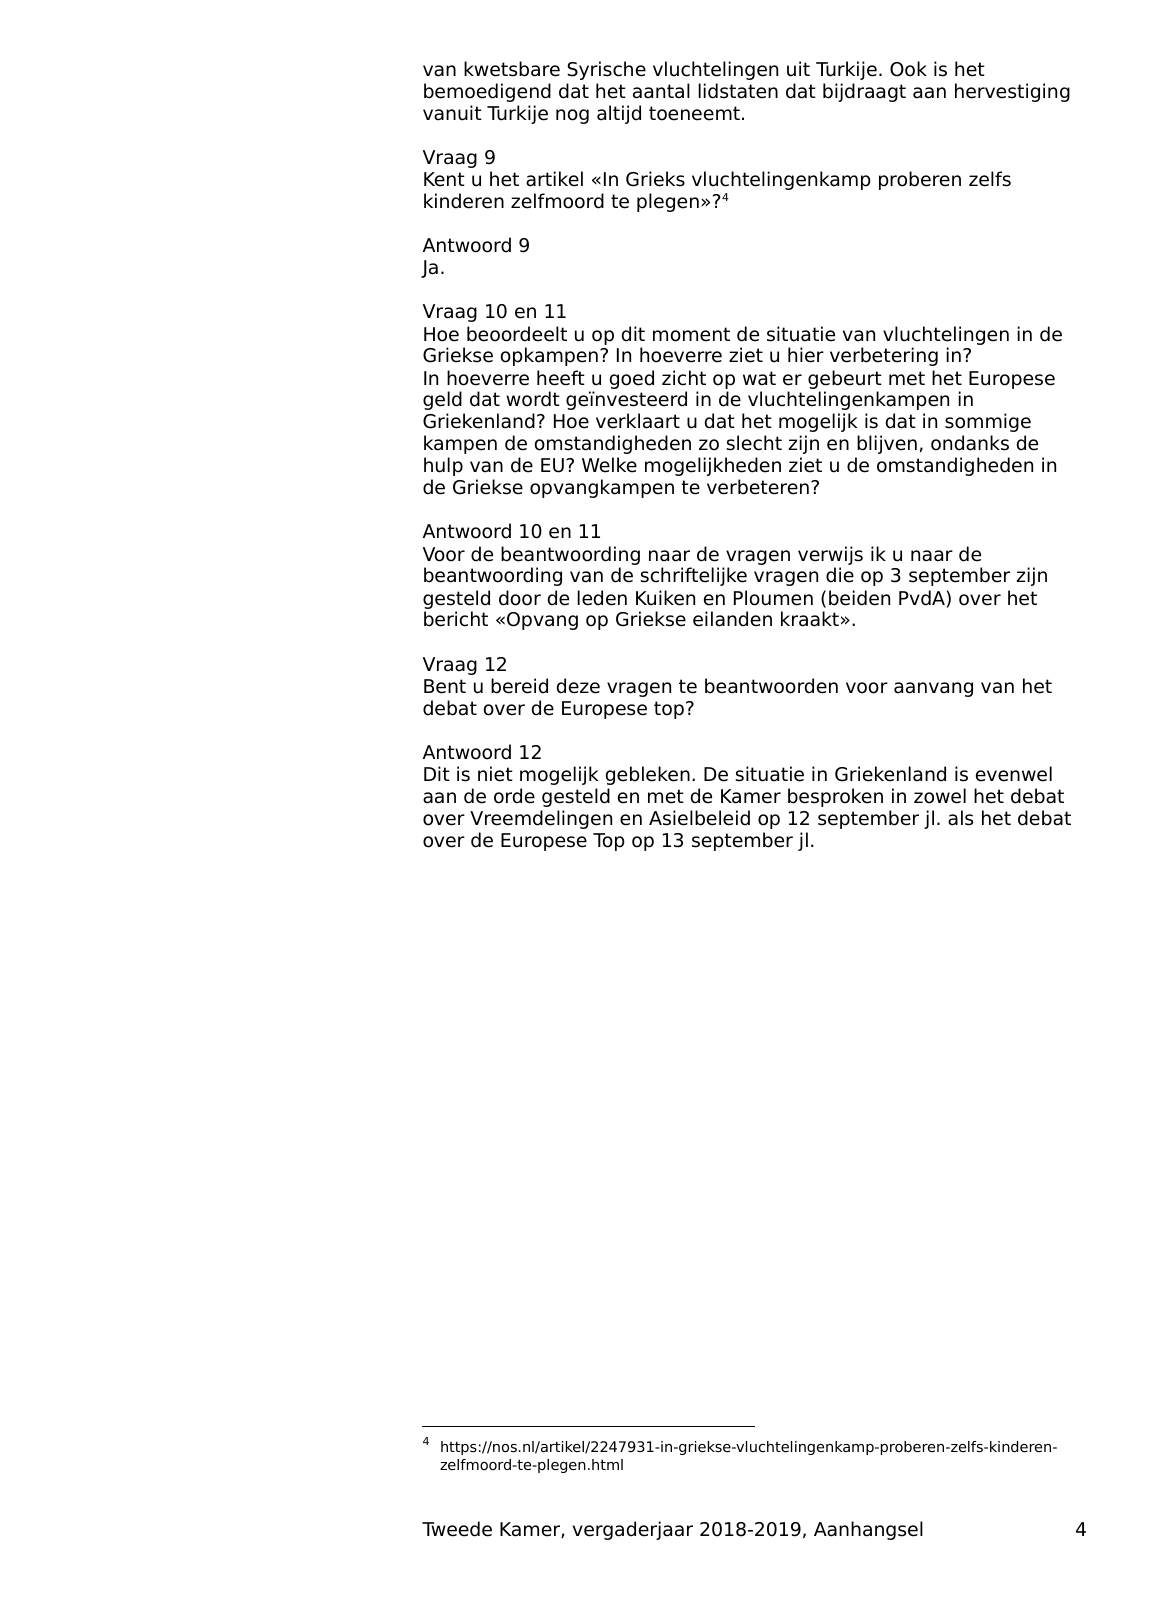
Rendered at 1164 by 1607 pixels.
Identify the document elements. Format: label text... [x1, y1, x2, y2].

text https://nos.nl/artikel/2247931-in-griekse-vluchtelingenkamp-proberen-zelfs-kinderen-zelfmoord-te-plegen.html [422, 1435, 1087, 1474]
text Antwoord 12 [422, 742, 1087, 764]
text Hoe beoordeelt u op dit moment de situatie van vluchtelingen in de Griekse opkampen? In hoeverre ziet u hier verbetering in? [422, 323, 1087, 367]
text In hoeverre heeft u goed zicht op wat er gebeurt met het Europese geld dat wordt geïnvesteerd in de vluchtelingenkampen in Griekenland? Hoe verklaart u dat het mogelijk is dat in sommige kampen de omstandigheden zo slecht zijn en blijven, ondanks de hulp van de EU? Welke mogelijkheden ziet u de omstandigheden in de Griekse opvangkampen te verbeteren? [422, 367, 1087, 499]
text Vraag 12 [422, 653, 1087, 676]
text Ja. [422, 257, 1087, 279]
text Vraag 10 en 11 [422, 301, 1087, 323]
text Antwoord 10 en 11 [422, 521, 1087, 543]
text Vraag 9 [422, 147, 1087, 169]
text Voor de beantwoording naar de vragen verwijs ik u naar de beantwoording van de schriftelijke vragen die op 3 september zijn gesteld door de leden Kuiken en Ploumen (beiden PvdA) over het bericht «Opvang op Griekse eilanden kraakt». [422, 543, 1087, 631]
text Dit is niet mogelijk gebleken. De situatie in Griekenland is evenwel aan de orde gesteld en met de Kamer besproken in zowel het debat over Vreemdelingen en Asielbeleid op 12 september jl. als het debat over de Europese Top op 13 september jl. [422, 764, 1087, 852]
text van kwetsbare Syrische vluchtelingen uit Turkije. Ook is het bemoedigend dat het aantal lidstaten dat bijdraagt aan hervestiging vanuit Turkije nog altijd toeneemt. [422, 59, 1087, 125]
text Bent u bereid deze vragen te beantwoorden voor aanvang van het debat over de Europese top? [422, 676, 1087, 719]
text Kent u het artikel «In Grieks vluchtelingenkamp proberen zelfs kinderen zelfmoord te plegen»? [422, 169, 1087, 213]
text Antwoord 9 [422, 235, 1087, 257]
